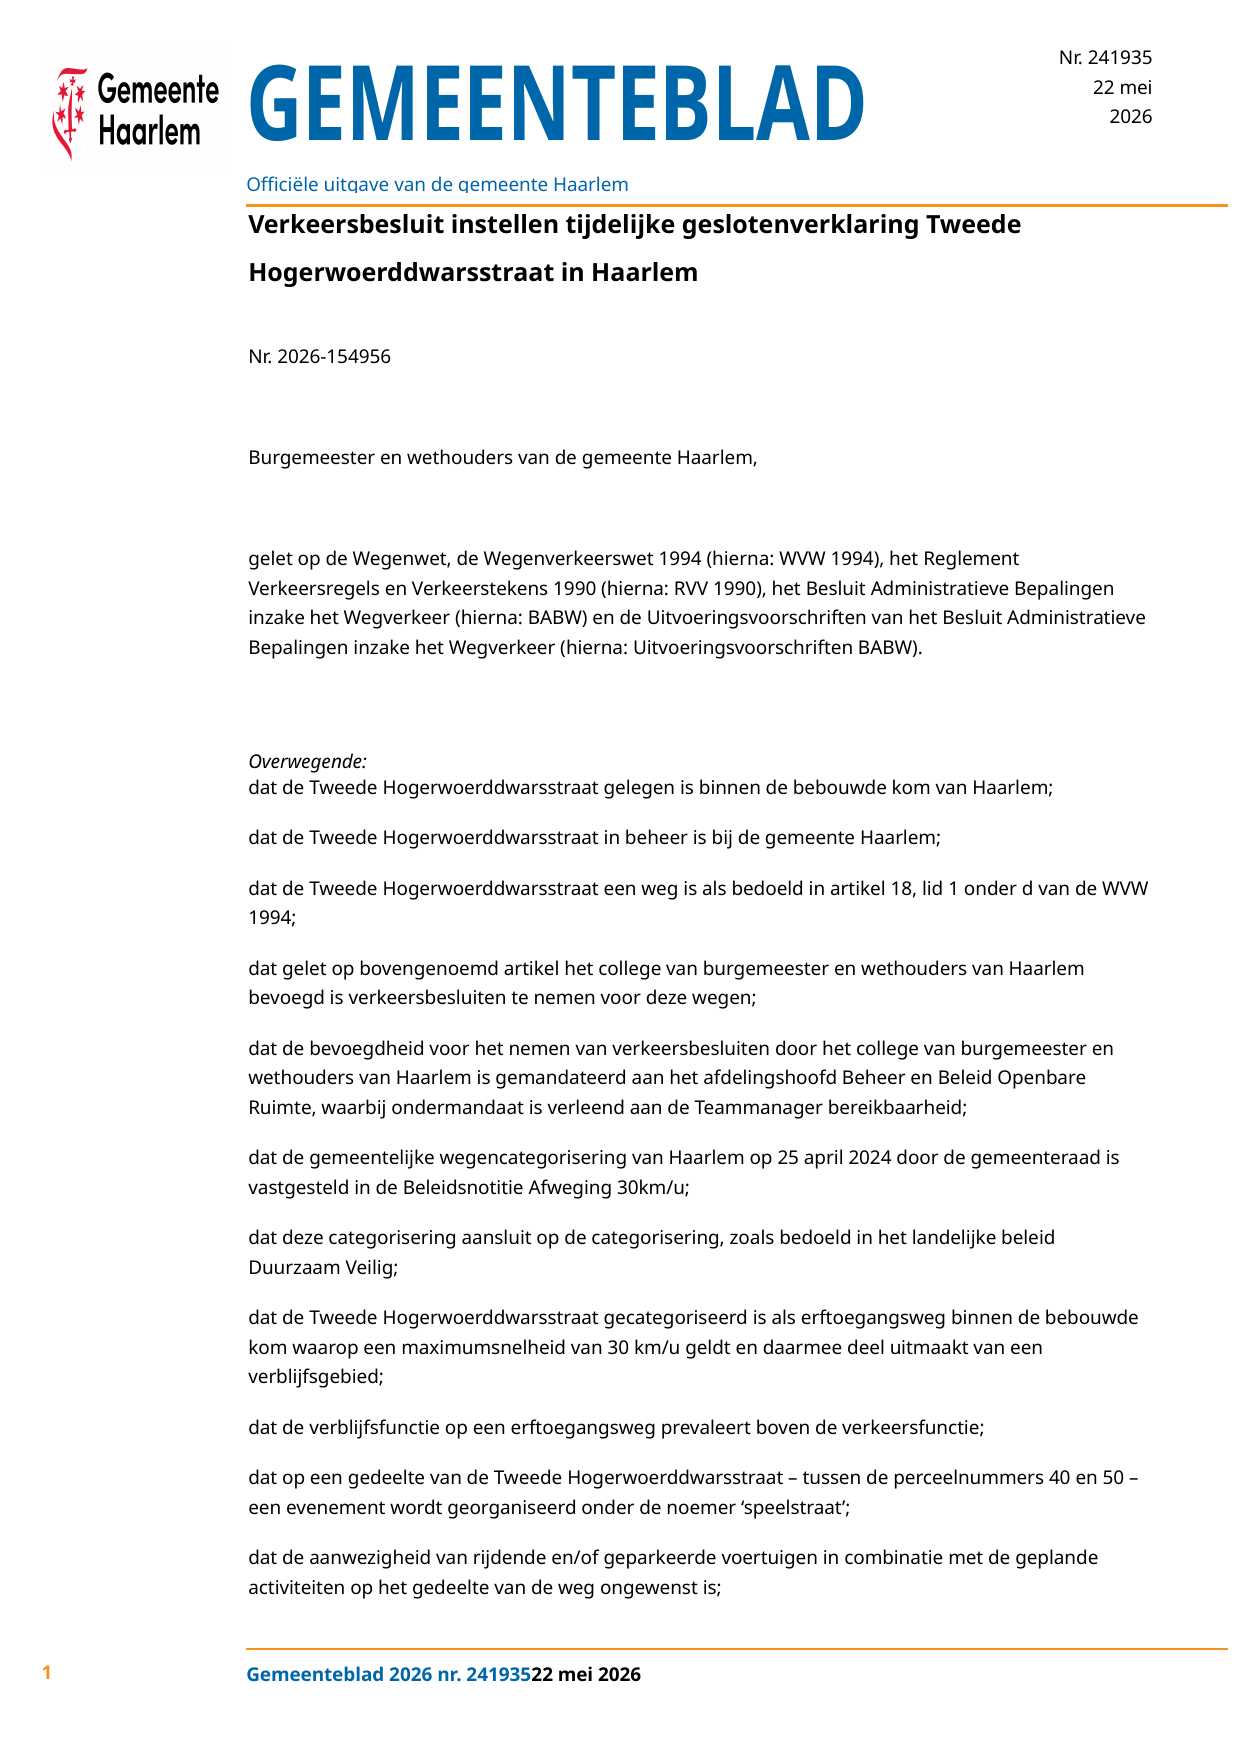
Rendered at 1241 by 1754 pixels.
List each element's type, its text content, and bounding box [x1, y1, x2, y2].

text dat deze categorisering aansluit op de categorisering, zoals bedoeld in het landelijke beleid Duurzaam Veilig; [248, 1224, 1152, 1280]
text dat de bevoegdheid voor het nemen van verkeersbesluiten door het college van burgemeester en wethouders van Haarlem is gemandateerd aan het afdelingshoofd Beheer en Beleid Openbare Ruimte, waarbij ondermandaat is verleend aan de Teammanager bereikbaarheid; [248, 1035, 1152, 1120]
text Verkeersbesluit instellen tijdelijke geslotenverklaring Tweede Hogerwoerddwarsstraat in Haarlem [248, 207, 1152, 288]
text dat de Tweede Hogerwoerddwarsstraat in beheer is bij de gemeente Haarlem; [248, 824, 1152, 850]
text dat de Tweede Hogerwoerddwarsstraat gelegen is binnen de bebouwde kom van Haarlem; [248, 774, 1152, 800]
text dat de aanwezigheid van rijdende en/of geparkeerde voertuigen in combinatie met de geplande activiteiten op het gedeelte van de weg ongewenst is; [248, 1544, 1152, 1600]
text dat de Tweede Hogerwoerddwarsstraat een weg is als bedoeld in artikel 18, lid 1 onder d van de WVW 1994; [248, 875, 1152, 930]
text dat de gemeentelijke wegencategorisering van Haarlem op 25 april 2024 door de gemeenteraad is vastgesteld in de Beleidsnotitie Afweging 30km/u; [248, 1144, 1152, 1200]
text dat gelet op bovengenoemd artikel het college van burgemeester en wethouders van Haarlem bevoegd is verkeersbesluiten te nemen voor deze wegen; [248, 955, 1152, 1010]
text Burgemeester en wethouders van de gemeente Haarlem, [248, 444, 1152, 470]
picture [41, 47, 231, 172]
text dat de verblijfsfunctie op een erftoegangsweg prevaleert boven de verkeersfunctie; [248, 1414, 1152, 1440]
text Nr. 2026-154956 [248, 344, 1152, 369]
text gelet op de Wegenwet, de Wegenverkeerswet 1994 (hierna: WVW 1994), het Reglement Verkeersregels en Verkeerstekens 1990 (hierna: RVV 1990), het Besluit Administratieve Bepalingen inzake het Wegverkeer (hierna: BABW) en de Uitvoeringsvoorschriften van het Besluit Administratieve Bepalingen inzake het Wegverkeer (hierna: Uitvoeringsvoorschriften BABW). [248, 545, 1152, 660]
text dat op een gedeelte van de Tweede Hogerwoerddwarsstraat – tussen de perceelnummers 40 en 50 – een evenement wordt georganiseerd onder de noemer ‘speelstraat’; [248, 1464, 1152, 1520]
text dat de Tweede Hogerwoerddwarsstraat gecategoriseerd is als erftoegangsweg binnen de bebouwde kom waarop een maximumsnelheid van 30 km/u geldt en daarmee deel uitmaakt van een verblijfsgebied; [248, 1304, 1152, 1389]
text Overwegende: [248, 748, 1152, 774]
